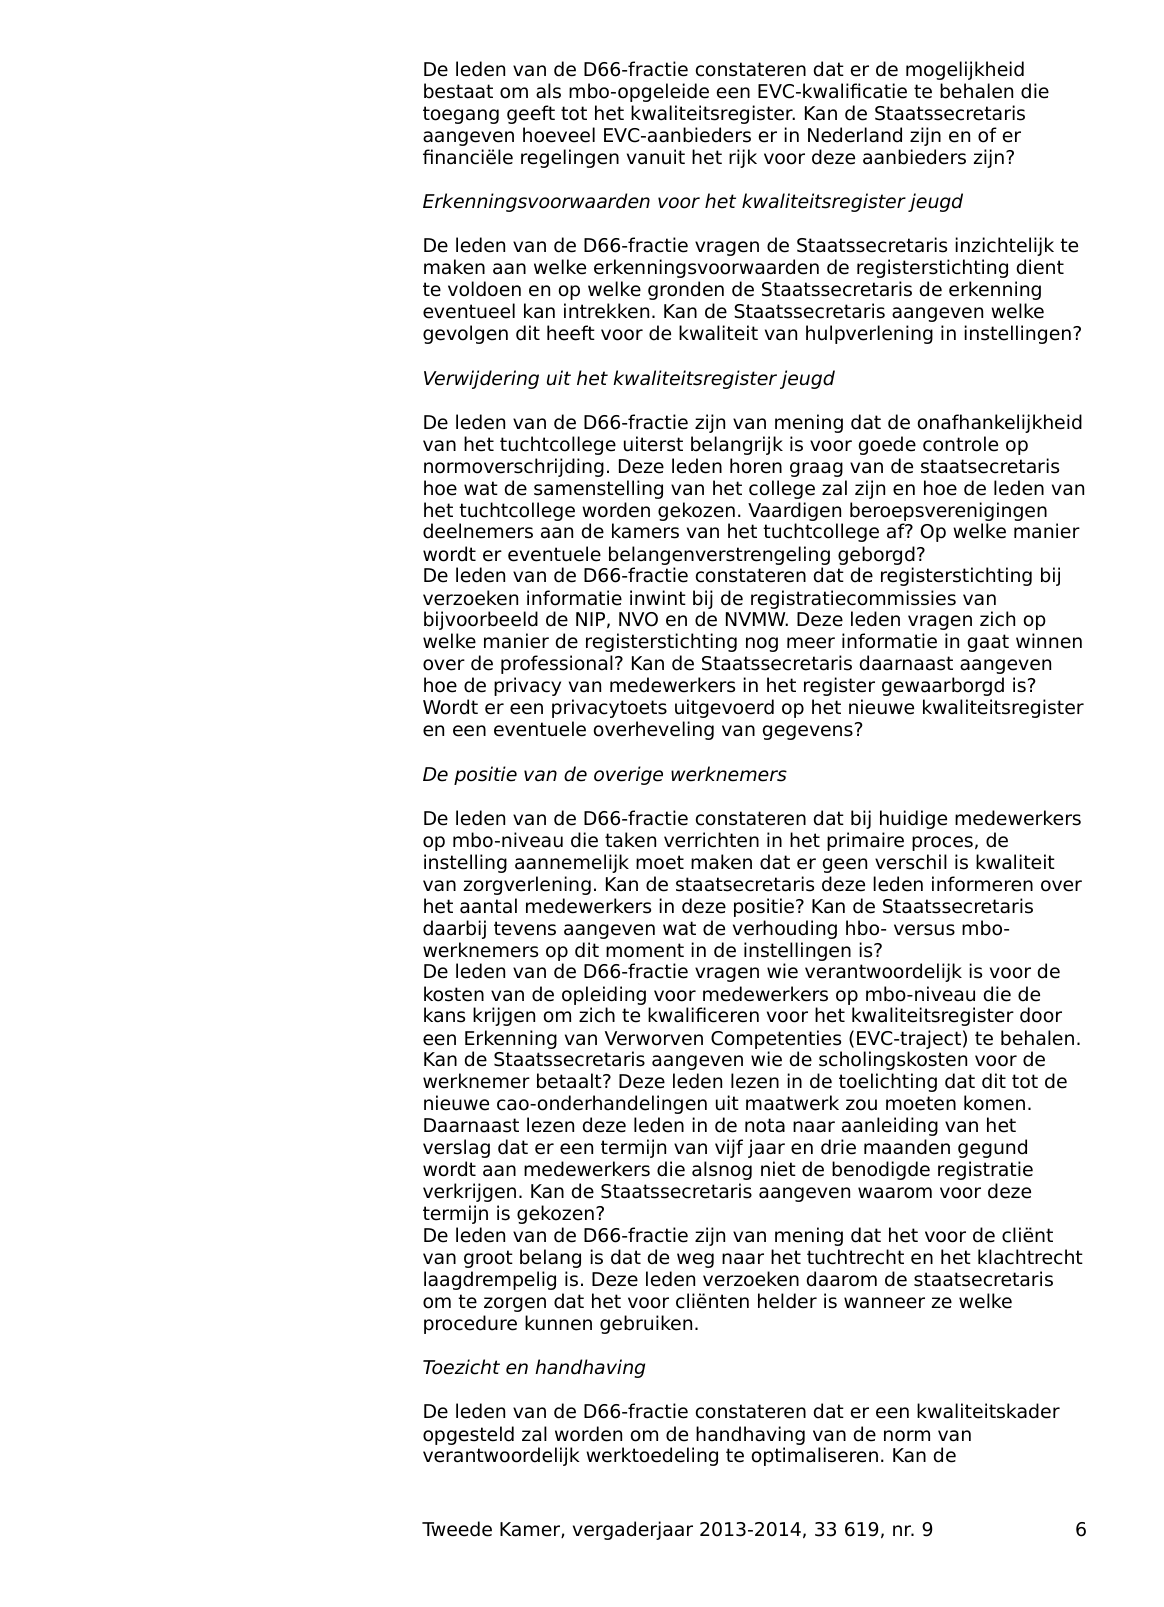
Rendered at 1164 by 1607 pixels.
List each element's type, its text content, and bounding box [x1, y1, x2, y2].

text De leden van de D66-fractie constateren dat de registerstichting bij verzoeken informatie inwint bij de registratiecommissies van bijvoorbeeld de NIP, NVO en de NVMW. Deze leden vragen zich op welke manier de registerstichting nog meer informatie in gaat winnen over de professional? Kan de Staatssecretaris daarnaast aangeven hoe de privacy van medewerkers in het register gewaarborgd is? Wordt er een privacytoets uitgevoerd op het nieuwe kwaliteitsregister en een eventuele overheveling van gegevens? [422, 565, 1087, 741]
text De leden van de D66-fractie zijn van mening dat de onafhankelijkheid van het tuchtcollege uiterst belangrijk is voor goede controle op normoverschrijding. Deze leden horen graag van de staatsecretaris hoe wat de samenstelling van het college zal zijn en hoe de leden van het tuchtcollege worden gekozen. Vaardigen beroepsverenigingen deelnemers aan de kamers van het tuchtcollege af? Op welke manier wordt er eventuele belangenverstrengeling geborgd? [422, 412, 1087, 565]
text De leden van de D66-fractie zijn van mening dat het voor de cliënt van groot belang is dat de weg naar het tuchtrecht en het klachtrecht laagdrempelig is. Deze leden verzoeken daarom de staatsecretaris om te zorgen dat het voor cliënten helder is wanneer ze welke procedure kunnen gebruiken. [422, 1225, 1087, 1335]
subtitle Erkenningsvoorwaarden voor het kwaliteitsregister jeugd [422, 191, 1087, 213]
text De leden van de D66-fractie constateren dat er de mogelijkheid bestaat om als mbo-opgeleide een EVC-kwalificatie te behalen die toegang geeft tot het kwaliteitsregister. Kan de Staatssecretaris aangeven hoeveel EVC-aanbieders er in Nederland zijn en of er financiële regelingen vanuit het rijk voor deze aanbieders zijn? [422, 59, 1087, 169]
subtitle Verwijdering uit het kwaliteitsregister jeugd [422, 367, 1087, 389]
text De leden van de D66-fractie vragen de Staatssecretaris inzichtelijk te maken aan welke erkenningsvoorwaarden de registerstichting dient te voldoen en op welke gronden de Staatssecretaris de erkenning eventueel kan intrekken. Kan de Staatssecretaris aangeven welke gevolgen dit heeft voor de kwaliteit van hulpverlening in instellingen? [422, 235, 1087, 345]
text De leden van de D66-fractie vragen wie verantwoordelijk is voor de kosten van de opleiding voor medewerkers op mbo-niveau die de kans krijgen om zich te kwalificeren voor het kwaliteitsregister door een Erkenning van Verworven Competenties (EVC-traject) te behalen. Kan de Staatssecretaris aangeven wie de scholingskosten voor de werknemer betaalt? Deze leden lezen in de toelichting dat dit tot de nieuwe cao-onderhandelingen uit maatwerk zou moeten komen. Daarnaast lezen deze leden in de nota naar aanleiding van het verslag dat er een termijn van vijf jaar en drie maanden gegund wordt aan medewerkers die alsnog niet de benodigde registratie verkrijgen. Kan de Staatssecretaris aangeven waarom voor deze termijn is gekozen? [422, 961, 1087, 1225]
subtitle De positie van de overige werknemers [422, 763, 1087, 785]
text De leden van de D66-fractie constateren dat bij huidige medewerkers op mbo-niveau die taken verrichten in het primaire proces, de instelling aannemelijk moet maken dat er geen verschil is kwaliteit van zorgverlening. Kan de staatsecretaris deze leden informeren over het aantal medewerkers in deze positie? Kan de Staatssecretaris daarbij tevens aangeven wat de verhouding hbo- versus mbo-werknemers op dit moment in de instellingen is? [422, 808, 1087, 961]
text De leden van de D66-fractie constateren dat er een kwaliteitskader opgesteld zal worden om de handhaving van de norm van verantwoordelijk werktoedeling te optimaliseren. Kan de [422, 1401, 1087, 1467]
subtitle Toezicht en handhaving [422, 1357, 1087, 1379]
